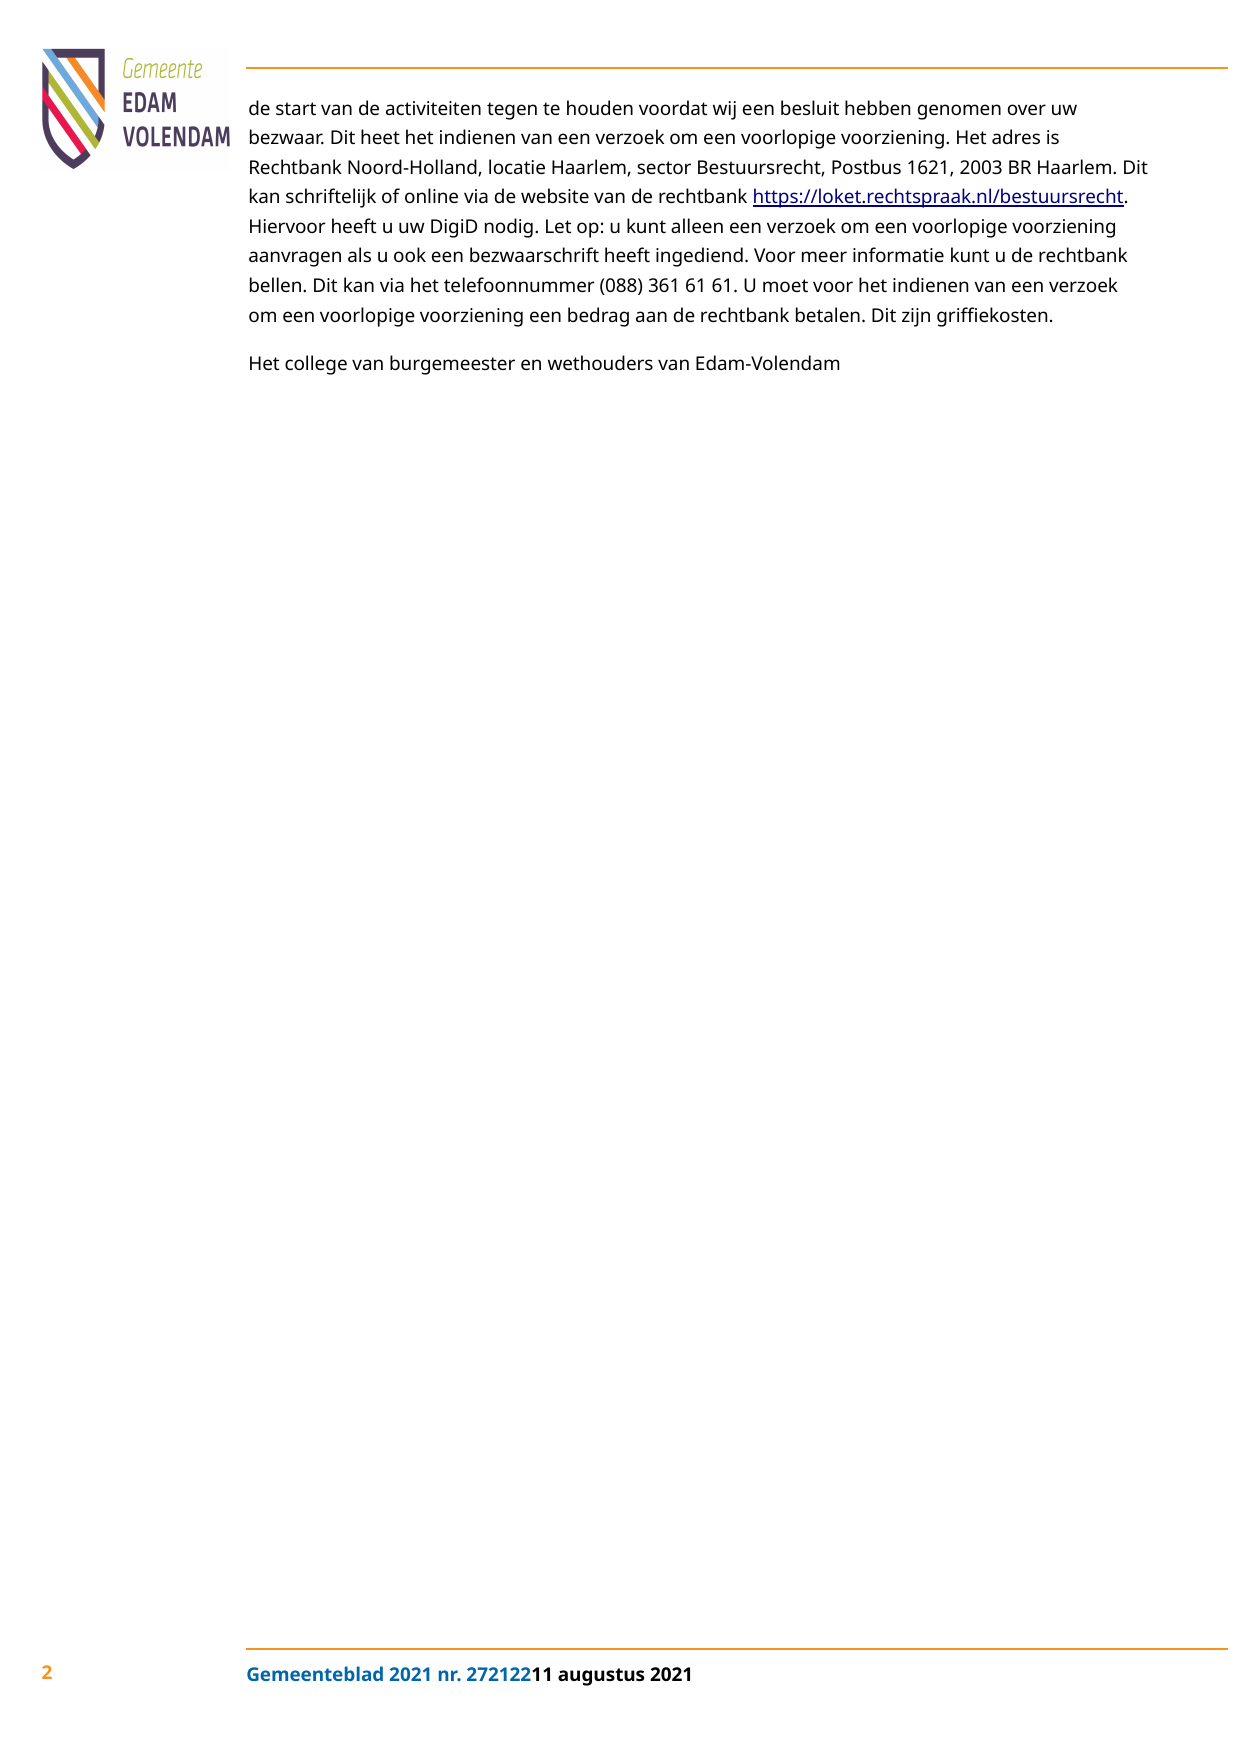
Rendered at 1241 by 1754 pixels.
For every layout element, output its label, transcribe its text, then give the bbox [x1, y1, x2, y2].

picture [41, 47, 231, 172]
text Het college van burgemeester en wethouders van Edam-Volendam [248, 350, 1152, 375]
text de start van de activiteiten tegen te houden voordat wij een besluit hebben genomen over uw bezwaar. Dit heet het indienen van een verzoek om een voorlopige voorziening. Het adres is Rechtbank Noord-Holland, locatie Haarlem, sector Bestuursrecht, Postbus 1621, 2003 BR Haarlem. Dit kan schriftelijk of online via de website van de rechtbank https://loket.rechtspraak.nl/bestuursrecht. Hiervoor heeft u uw DigiD nodig. Let op: u kunt alleen een verzoek om een voorlopige voorziening aanvragen als u ook een bezwaarschrift heeft ingediend. Voor meer informatie kunt u de rechtbank bellen. Dit kan via het telefoonnummer (088) 361 61 61. U moet voor het indienen van een verzoek om een voorlopige voorziening een bedrag aan de rechtbank betalen. Dit zijn griffiekosten. [248, 95, 1152, 328]
